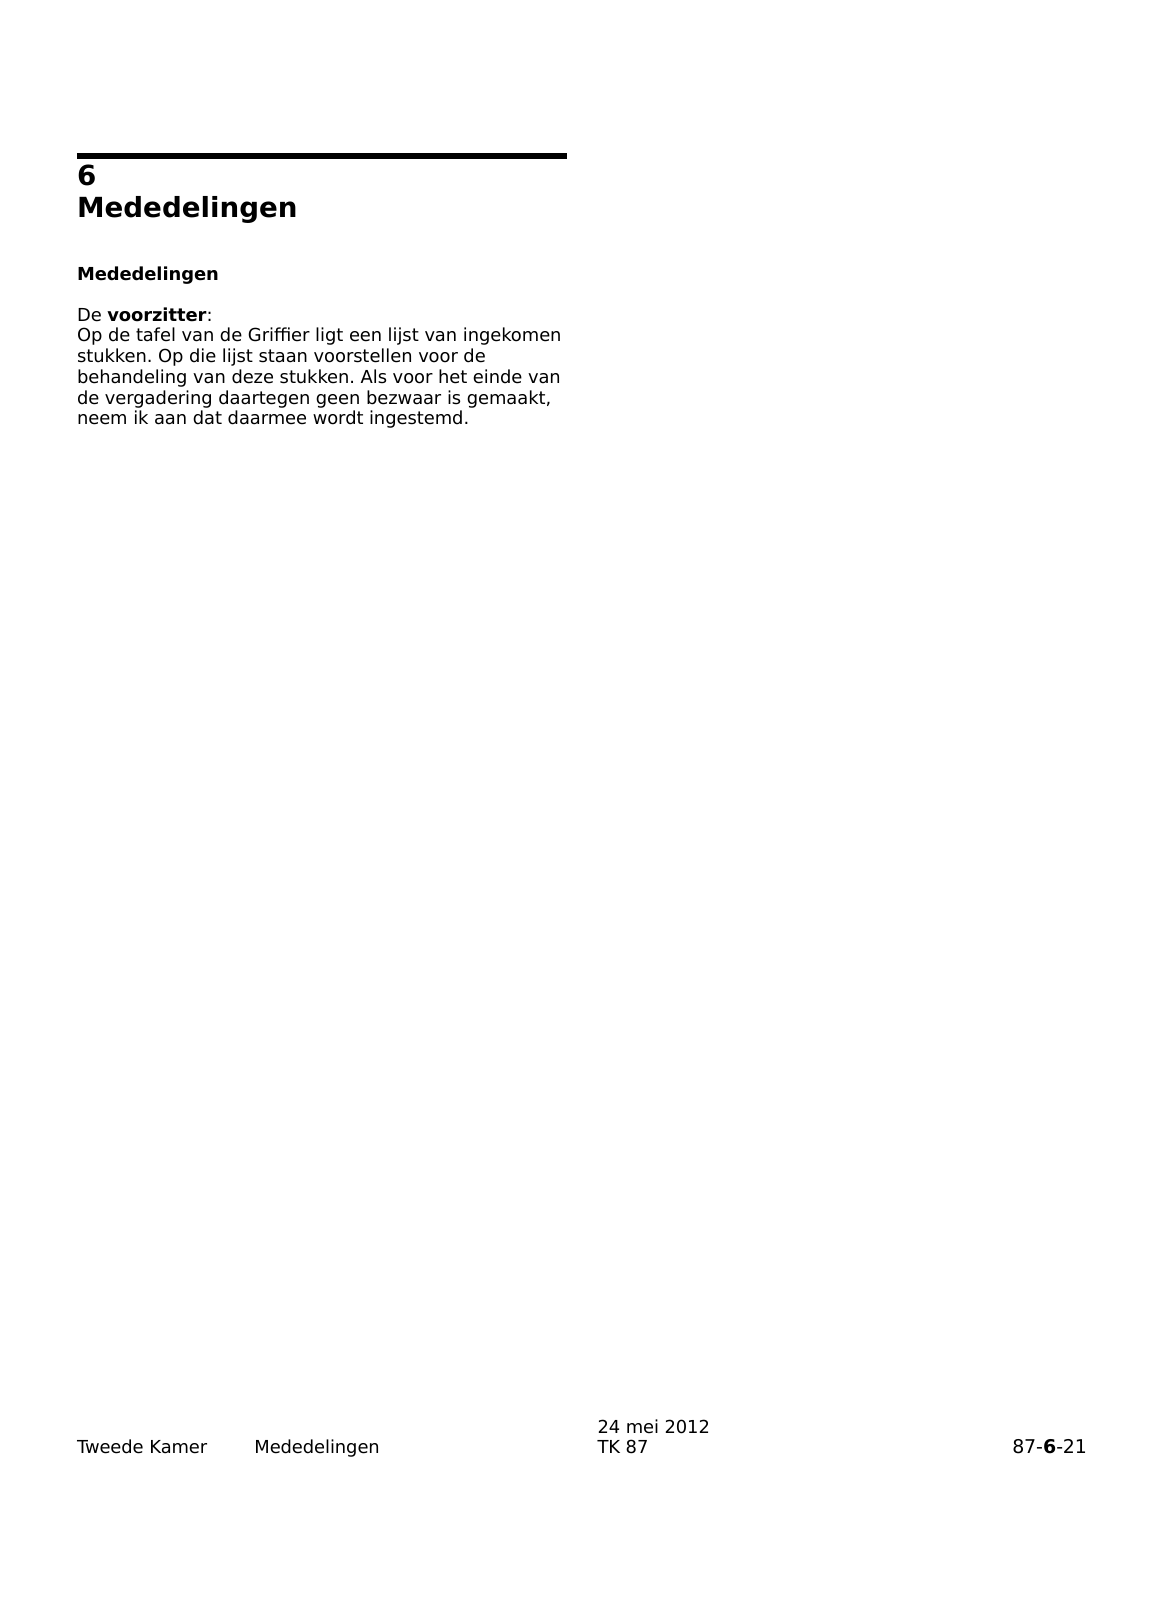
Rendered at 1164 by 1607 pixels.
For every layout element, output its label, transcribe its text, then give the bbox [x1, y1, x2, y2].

text De voorzitter: [77, 304, 567, 325]
text Mededelingen [77, 264, 567, 284]
title 6 Mededelingen [77, 159, 567, 224]
text Op de tafel van de Griffier ligt een lijst van ingekomen stukken. Op die lijst staan voorstellen voor de behandeling van deze stukken. Als voor het einde van de vergadering daartegen geen bezwaar is gemaakt, neem ik aan dat daarmee wordt ingestemd. [77, 325, 567, 429]
